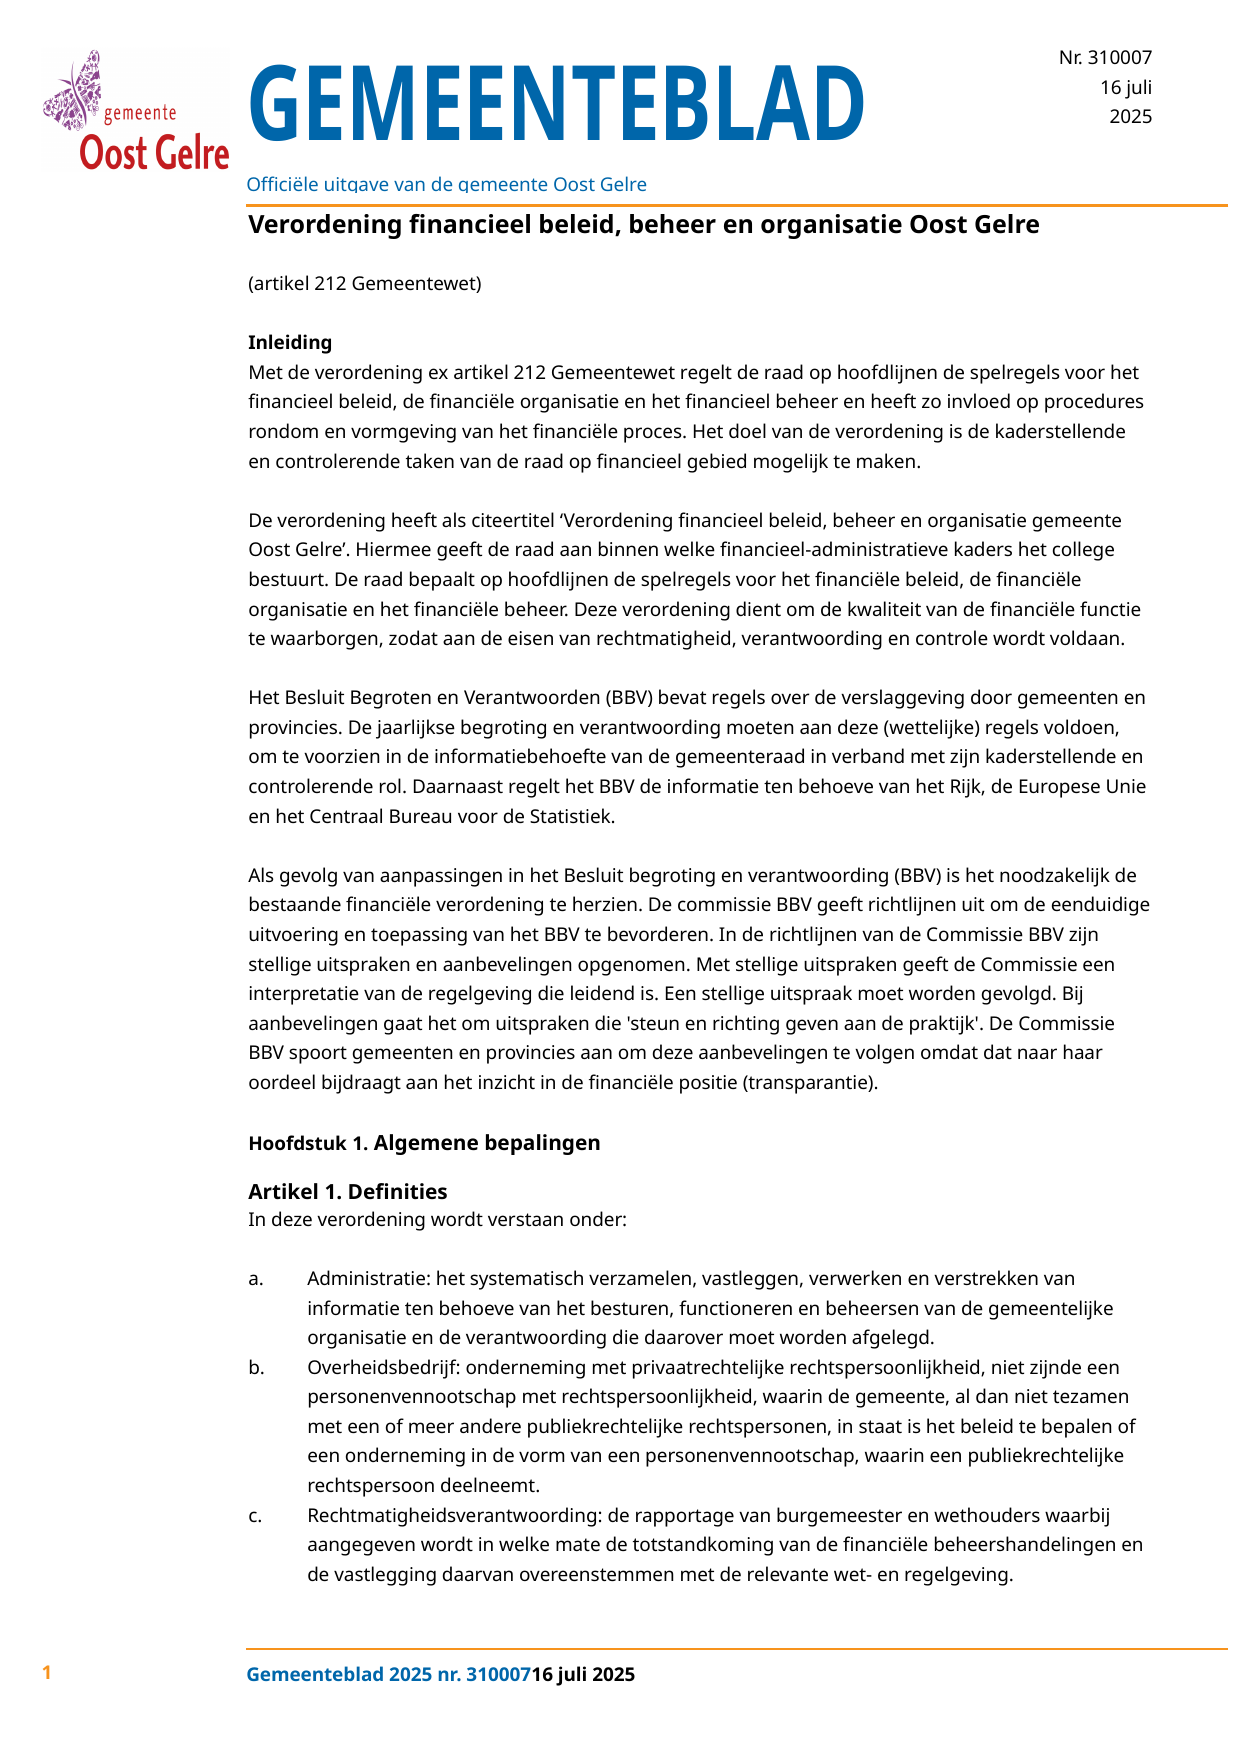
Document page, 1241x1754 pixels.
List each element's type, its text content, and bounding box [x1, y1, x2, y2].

text In deze verordening wordt verstaan onder: [248, 1206, 1152, 1232]
list Administratie: het systematisch verzamelen, vastleggen, verwerken en verstrekken van informatie ten behoeve van het besturen, functioneren en beheersen van de gemeentelijke organisatie en de verantwoording die daarover moet worden afgelegd. [248, 1265, 1152, 1350]
text Inleiding [248, 329, 1152, 355]
list Rechtmatigheidsverantwoording: de rapportage van burgemeester en wethouders waarbij aangegeven wordt in welke mate de totstandkoming van de financiële beheershandelingen en de vastlegging daarvan overeenstemmen met de relevante wet- en regelgeving. [248, 1502, 1152, 1587]
text Hoofdstuk 1. Algemene bepalingen [248, 1128, 1152, 1157]
text Verordening financieel beleid, beheer en organisatie Oost Gelre [248, 207, 1152, 241]
list Overheidsbedrijf: onderneming met privaatrechtelijke rechtspersoonlijkheid, niet zijnde een personenvennootschap met rechtspersoonlijkheid, waarin de gemeente, al dan niet tezamen met een of meer andere publiekrechtelijke rechtspersonen, in staat is het beleid te bepalen of een onderneming in de vorm van een personenvennootschap, waarin een publiekrechtelijke rechtspersoon deelneemt. [248, 1354, 1152, 1498]
text Artikel 1. Definities [248, 1177, 1152, 1206]
text De verordening heeft als citeertitel ‘Verordening financieel beleid, beheer en organisatie gemeente Oost Gelre’. Hiermee geeft de raad aan binnen welke financieel-administratieve kaders het college bestuurt. De raad bepaalt op hoofdlijnen de spelregels voor het financiële beleid, de financiële organisatie en het financiële beheer. Deze verordening dient om de kwaliteit van de financiële functie te waarborgen, zodat aan de eisen van rechtmatigheid, verantwoording en controle wordt voldaan. [248, 507, 1152, 651]
text Als gevolg van aanpassingen in het Besluit begroting en verantwoording (BBV) is het noodzakelijk de bestaande financiële verordening te herzien. De commissie BBV geeft richtlijnen uit om de eenduidige uitvoering en toepassing van het BBV te bevorderen. In de richtlijnen van de Commissie BBV zijn stellige uitspraken en aanbevelingen opgenomen. Met stellige uitspraken geeft de Commissie een interpretatie van de regelgeving die leidend is. Een stellige uitspraak moet worden gevolgd. Bij aanbevelingen gaat het om uitspraken die 'steun en richting geven aan de praktijk'. De Commissie BBV spoort gemeenten en provincies aan om deze aanbevelingen te volgen omdat dat naar haar oordeel bijdraagt aan het inzicht in de financiële positie (transparantie). [248, 862, 1152, 1095]
text Met de verordening ex artikel 212 Gemeentewet regelt de raad op hoofdlijnen de spelregels voor het financieel beleid, de financiële organisatie en het financieel beheer en heeft zo invloed op procedures rondom en vormgeving van het financiële proces. Het doel van de verordening is de kaderstellende en controlerende taken van de raad op financieel gebied mogelijk te maken. [248, 359, 1152, 473]
picture [41, 47, 231, 172]
text Het Besluit Begroten en Verantwoorden (BBV) bevat regels over de verslaggeving door gemeenten en provincies. De jaarlijkse begroting en verantwoording moeten aan deze (wettelijke) regels voldoen, om te voorzien in de informatiebehoefte van de gemeenteraad in verband met zijn kaderstellende en controlerende rol. Daarnaast regelt het BBV de informatie ten behoeve van het Rijk, de Europese Unie en het Centraal Bureau voor de Statistiek. [248, 684, 1152, 828]
text (artikel 212 Gemeentewet) [248, 270, 1152, 296]
